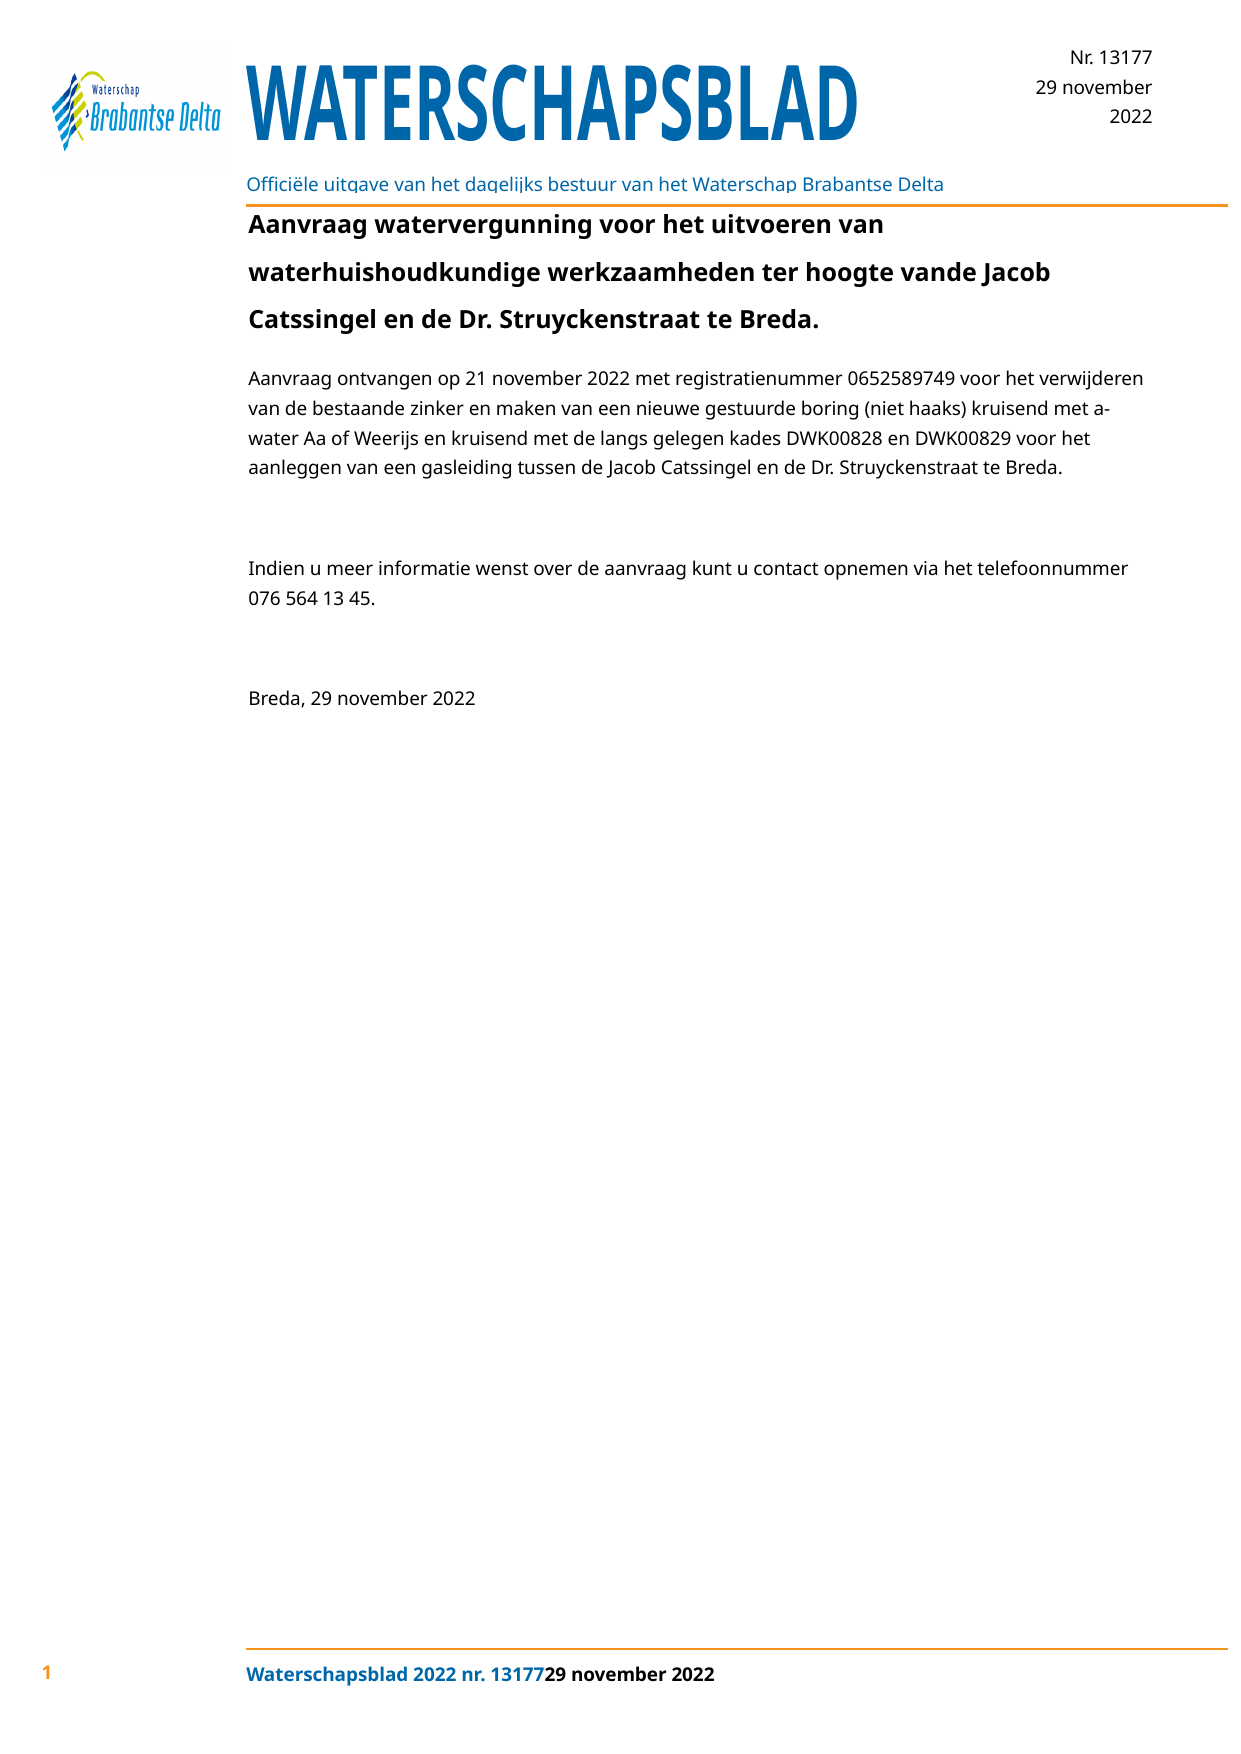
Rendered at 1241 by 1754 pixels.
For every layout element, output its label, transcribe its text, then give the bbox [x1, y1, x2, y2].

text Aanvraag ontvangen op 21 november 2022 met registratienummer 0652589749 voor het verwijderen van de bestaande zinker en maken van een nieuwe gestuurde boring (niet haaks) kruisend met a-water Aa of Weerijs en kruisend met de langs gelegen kades DWK00828 en DWK00829 voor het aanleggen van een gasleiding tussen de Jacob Catssingel en de Dr. Struyckenstraat te Breda. [248, 366, 1152, 480]
text Aanvraag watervergunning voor het uitvoeren van waterhuishoudkundige werkzaamheden ter hoogte vande Jacob Catssingel en de Dr. Struyckenstraat te Breda. [248, 207, 1152, 336]
text Indien u meer informatie wenst over de aanvraag kunt u contact opnemen via het telefoonnummer 076 564 13 45. [248, 555, 1152, 610]
picture [41, 47, 231, 172]
text Breda, 29 november 2022 [248, 686, 1152, 711]
